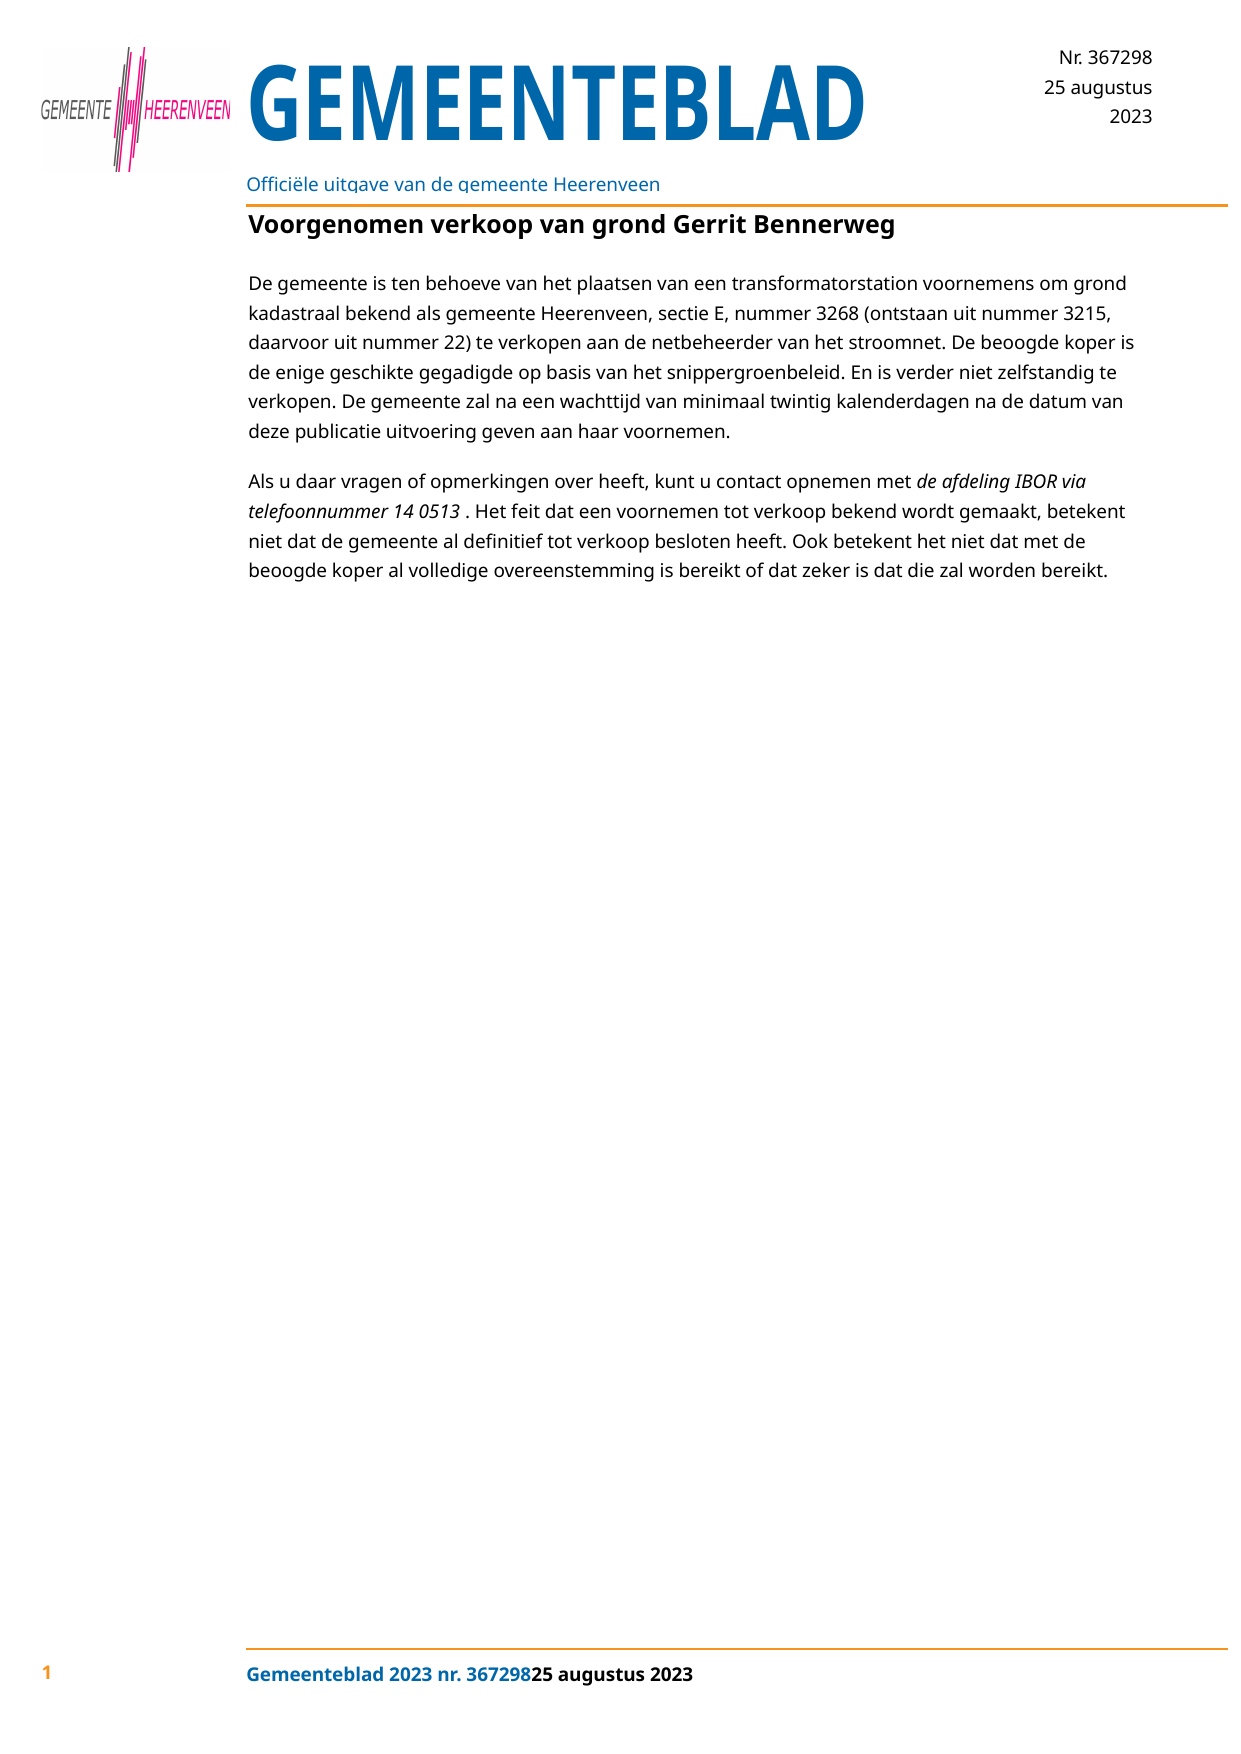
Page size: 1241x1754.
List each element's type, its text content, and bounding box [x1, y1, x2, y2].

text Voorgenomen verkoop van grond Gerrit Bennerweg [248, 207, 1152, 241]
text Als u daar vragen of opmerkingen over heeft, kunt u contact opnemen met de afdeling IBOR via telefoonnummer 14 0513 . Het feit dat een voornemen tot verkoop bekend wordt gemaakt, betekent niet dat de gemeente al definitief tot verkoop besloten heeft. Ook betekent het niet dat met de beoogde koper al volledige overeenstemming is bereikt of dat zeker is dat die zal worden bereikt. [248, 469, 1152, 583]
picture [41, 47, 231, 172]
text De gemeente is ten behoeve van het plaatsen van een transformatorstation voornemens om grond kadastraal bekend als gemeente Heerenveen, sectie E, nummer 3268 (ontstaan uit nummer 3215, daarvoor uit nummer 22) te verkopen aan de netbeheerder van het stroomnet. De beoogde koper is de enige geschikte gegadigde op basis van het snippergroenbeleid. En is verder niet zelfstandig te verkopen. De gemeente zal na een wachttijd van minimaal twintig kalenderdagen na de datum van deze publicatie uitvoering geven aan haar voornemen. [248, 270, 1152, 444]
